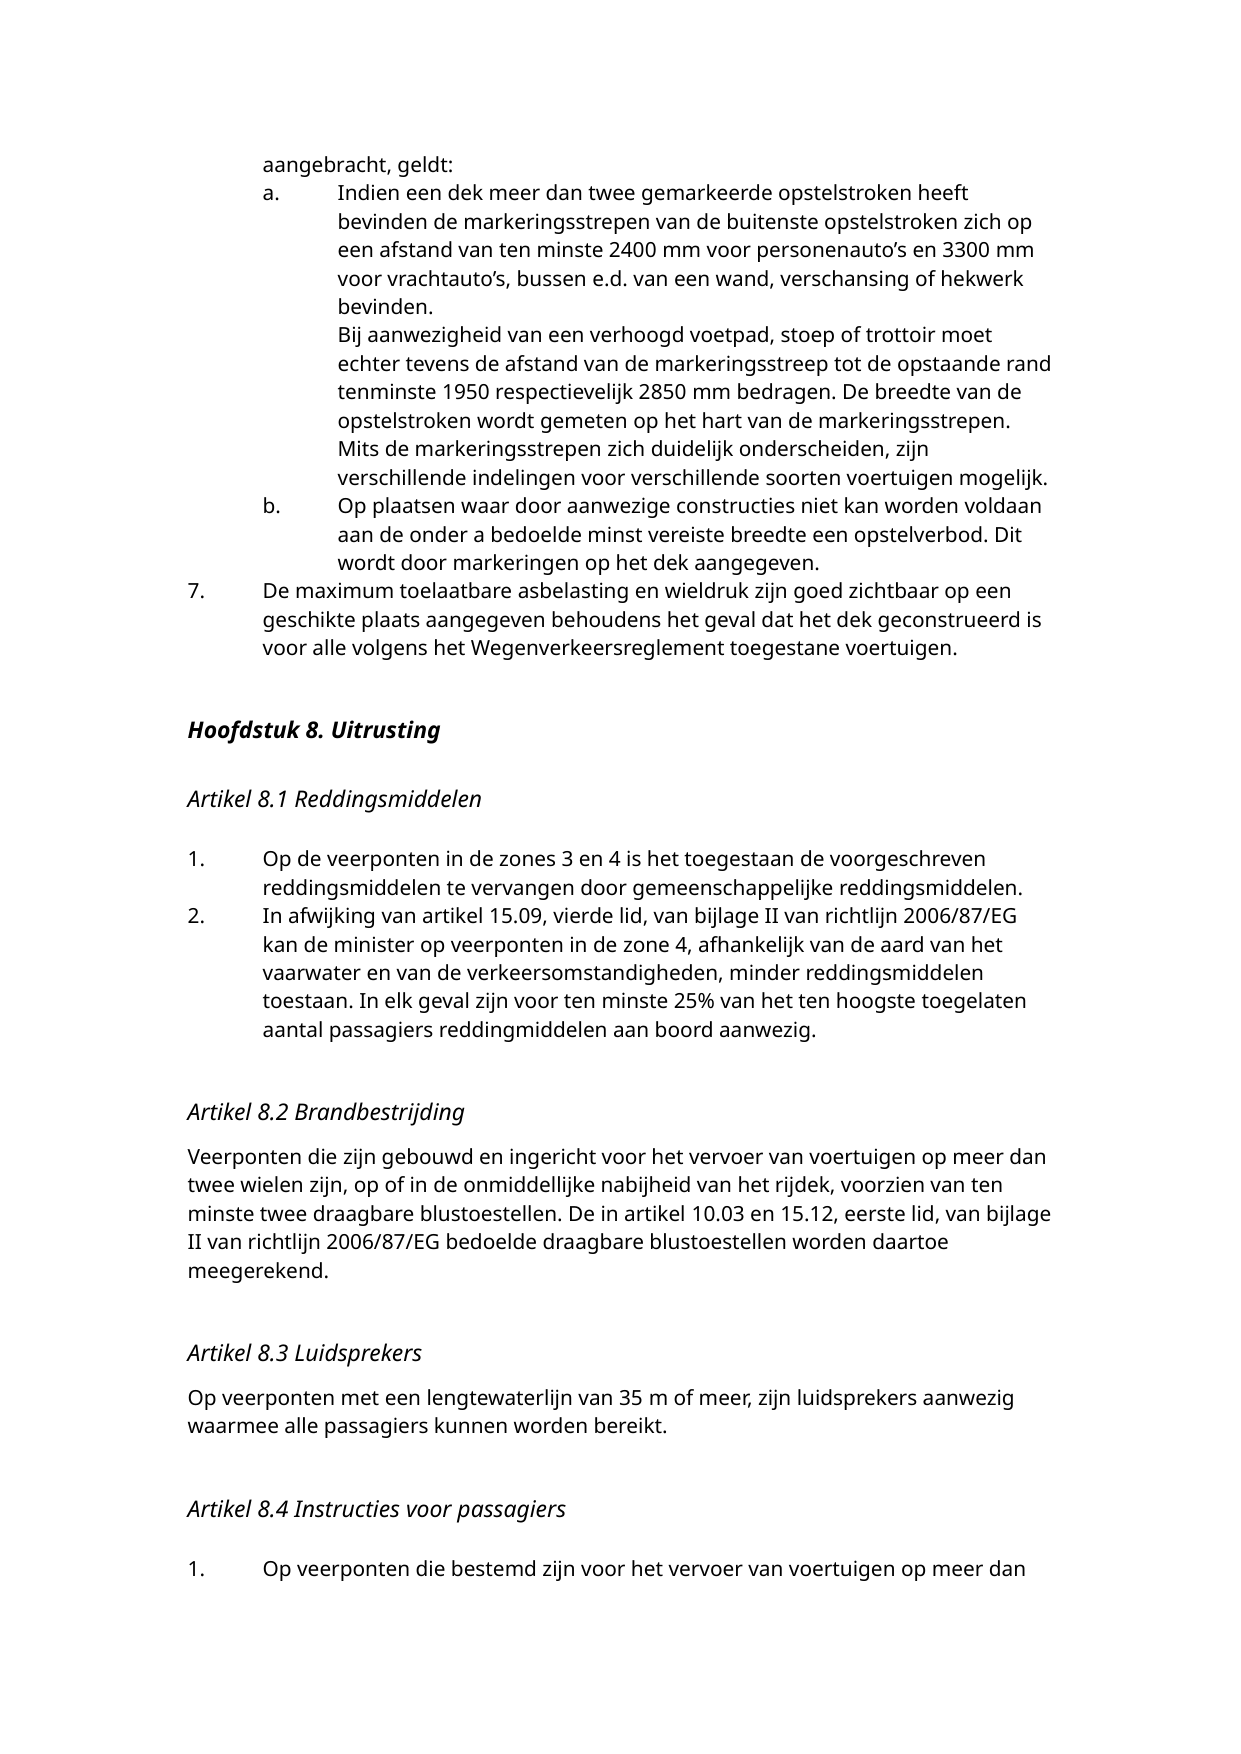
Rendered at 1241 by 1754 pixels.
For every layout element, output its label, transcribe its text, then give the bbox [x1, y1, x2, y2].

list Op plaatsen waar door aanwezige constructies niet kan worden voldaan aan de onder a bedoelde minst vereiste breedte een opstelverbod. Dit wordt door markeringen op het dek aangegeven. [262, 491, 1053, 577]
list In afwijking van artikel 15.09, vierde lid, van bijlage II van richtlijn 2006/87/EG kan de minister op veerponten in de zone 4, afhankelijk van de aard van het vaarwater en van de verkeersomstandigheden, minder reddingsmiddelen toestaan. In elk geval zijn voor ten minste 25% van het ten hoogste toegelaten aantal passagiers reddingmiddelen aan boord aanwezig. [187, 901, 1053, 1043]
subtitle Artikel 8.1 Reddingsmiddelen [187, 783, 1053, 814]
list Op de veerponten in de zones 3 en 4 is het toegestaan de voorgeschreven reddingsmiddelen te vervangen door gemeenschappelijke reddingsmiddelen. [187, 844, 1053, 901]
subtitle Artikel 8.4 Instructies voor passagiers [187, 1492, 1053, 1524]
list Indien een dek meer dan twee gemarkeerde opstelstroken heeft bevinden de markeringsstrepen van de buitenste opstelstroken zich op een afstand van ten minste 2400 mm voor personenauto’s en 3300 mm voor vrachtauto’s, bussen e.d. van een wand, verschansing of hekwerk bevinden. [262, 178, 1053, 321]
list aangebracht, geldt: [187, 150, 1053, 178]
subtitle Artikel 8.2 Brandbestrijding [187, 1096, 1053, 1127]
list Bij aanwezigheid van een verhoogd voetpad, stoep of trottoir moet echter tevens de afstand van de markeringsstreep tot de opstaande rand tenminste 1950 respectievelijk 2850 mm bedragen. De breedte van de opstelstroken wordt gemeten op het hart van de markeringsstrepen. [262, 321, 1053, 434]
text Veerponten die zijn gebouwd en ingericht voor het vervoer van voertuigen op meer dan twee wielen zijn, op of in de onmiddellijke nabijheid van het rijdek, voorzien van ten minste twee draagbare blustoestellen. De in artikel 10.03 en 15.12, eerste lid, van bijlage II van richtlijn 2006/87/EG bedoelde draagbare blustoestellen worden daartoe meegerekend. [187, 1142, 1053, 1284]
subtitle Artikel 8.3 Luidsprekers [187, 1337, 1053, 1368]
list Mits de markeringsstrepen zich duidelijk onderscheiden, zijn verschillende indelingen voor verschillende soorten voertuigen mogelijk. [262, 434, 1053, 491]
text Op veerponten met een lengtewaterlijn van 35 m of meer, zijn luidsprekers aanwezig waarmee alle passagiers kunnen worden bereikt. [187, 1383, 1053, 1440]
subtitle Hoofdstuk 8. Uitrusting [187, 714, 1053, 746]
list Op veerponten die bestemd zijn voor het vervoer van voertuigen op meer dan [187, 1554, 1053, 1582]
list De maximum toelaatbare asbelasting en wieldruk zijn goed zichtbaar op een geschikte plaats aangegeven behoudens het geval dat het dek geconstrueerd is voor alle volgens het Wegenverkeersreglement toegestane voertuigen. [187, 577, 1053, 662]
